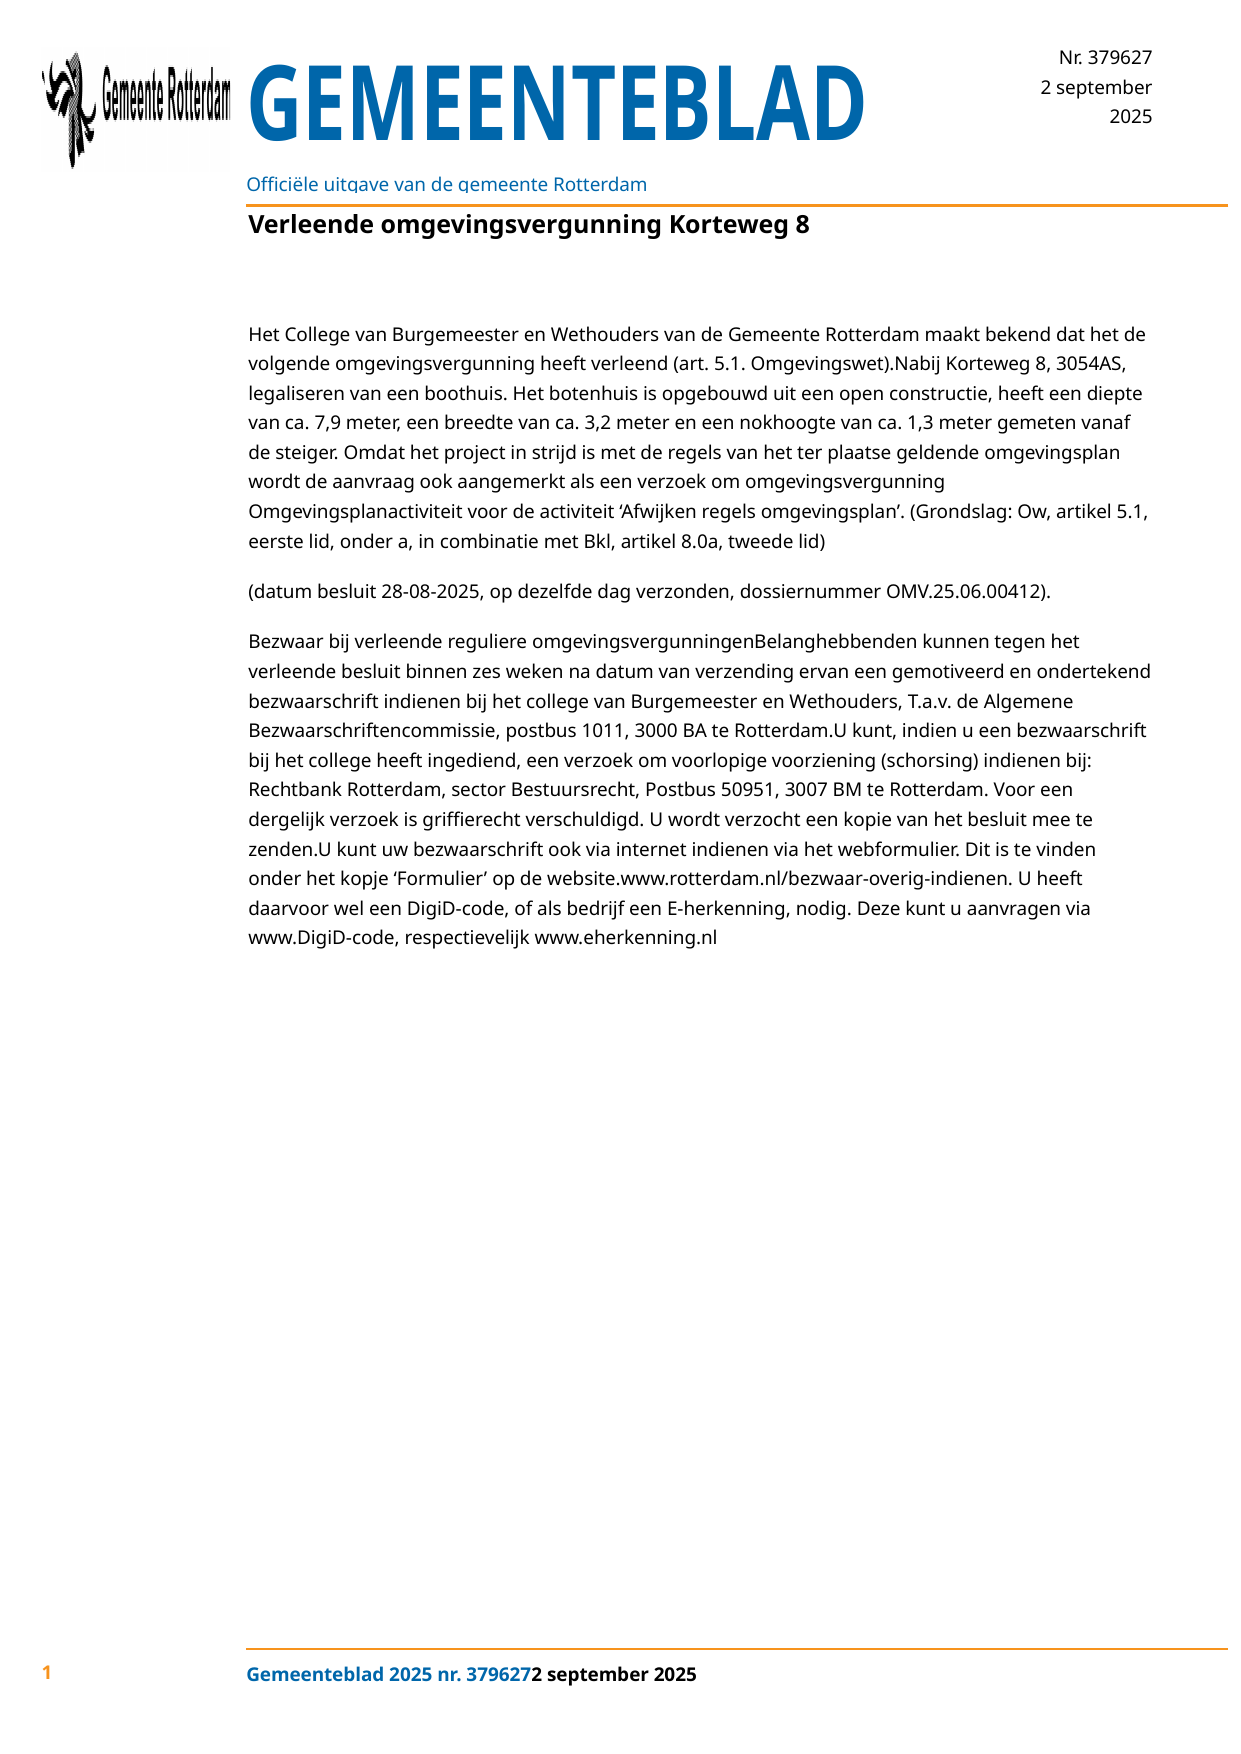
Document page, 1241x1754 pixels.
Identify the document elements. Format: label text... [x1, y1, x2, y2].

picture [41, 47, 231, 172]
text Verleende omgevingsvergunning Korteweg 8 [248, 207, 1152, 241]
text Bezwaar bij verleende reguliere omgevingsvergunningenBelanghebbenden kunnen tegen het verleende besluit binnen zes weken na datum van verzending ervan een gemotiveerd en ondertekend bezwaarschrift indienen bij het college van Burgemeester en Wethouders, T.a.v. de Algemene Bezwaarschriftencommissie, postbus 1011, 3000 BA te Rotterdam.U kunt, indien u een bezwaarschrift bij het college heeft ingediend, een verzoek om voorlopige voorziening (schorsing) indienen bij: Rechtbank Rotterdam, sector Bestuursrecht, Postbus 50951, 3007 BM te Rotterdam. Voor een dergelijk verzoek is griffierecht verschuldigd. U wordt verzocht een kopie van het besluit mee te zenden.U kunt uw bezwaarschrift ook via internet indienen via het webformulier. Dit is te vinden onder het kopje ‘Formulier’ op de website.www.rotterdam.nl/bezwaar-overig-indienen. U heeft daarvoor wel een DigiD-code, of als bedrijf een E-herkenning, nodig. Deze kunt u aanvragen via www.DigiD-code, respectievelijk www.eherkenning.nl [248, 629, 1152, 950]
text Het College van Burgemeester en Wethouders van de Gemeente Rotterdam maakt bekend dat het de volgende omgevingsvergunning heeft verleend (art. 5.1. Omgevingswet).Nabij Korteweg 8, 3054AS, legaliseren van een boothuis. Het botenhuis is opgebouwd uit een open constructie, heeft een diepte van ca. 7,9 meter, een breedte van ca. 3,2 meter en een nokhoogte van ca. 1,3 meter gemeten vanaf de steiger. Omdat het project in strijd is met de regels van het ter plaatse geldende omgevingsplan wordt de aanvraag ook aangemerkt als een verzoek om omgevingsvergunning Omgevingsplanactiviteit voor de activiteit ‘Afwijken regels omgevingsplan’. (Grondslag: Ow, artikel 5.1, eerste lid, onder a, in combinatie met Bkl, artikel 8.0a, tweede lid) [248, 321, 1152, 553]
text (datum besluit 28-08-2025, op dezelfde dag verzonden, dossiernummer OMV.25.06.00412). [248, 578, 1152, 604]
